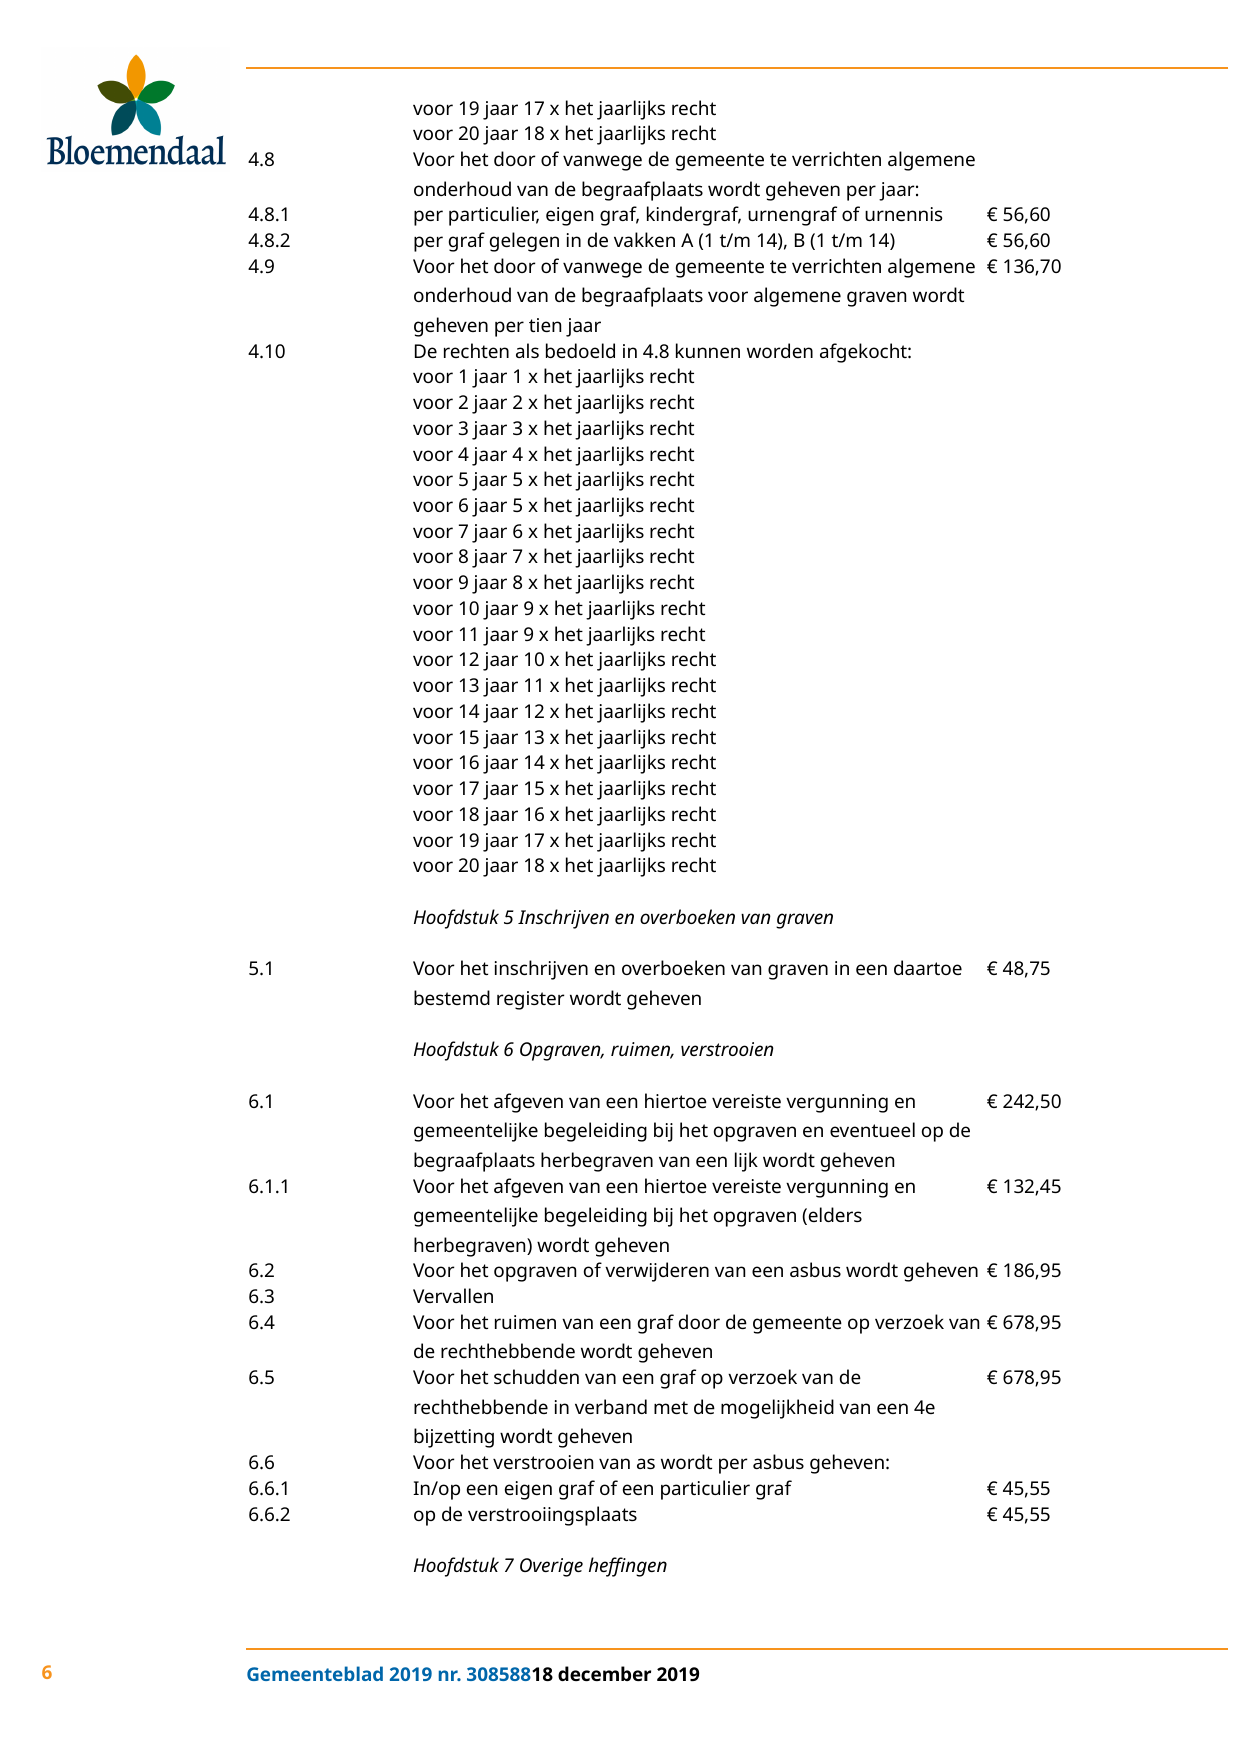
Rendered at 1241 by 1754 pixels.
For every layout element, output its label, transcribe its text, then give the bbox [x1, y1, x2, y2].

table_cell Voor het afgeven van een hiertoe vereiste vergunning en gemeentelijke begeleiding bij het opgraven (elders herbegraven) wordt geheven [413, 1173, 987, 1258]
table_cell [987, 1062, 1152, 1088]
table_cell 6.1.1 [248, 1173, 413, 1258]
table_cell Hoofdstuk 5 Inschrijven en overboeken van graven [413, 904, 987, 930]
table_cell voor 20 jaar 18 x het jaarlijks recht [413, 121, 987, 146]
table_cell [987, 595, 1152, 621]
table_cell [987, 930, 1152, 955]
table_cell [987, 492, 1152, 518]
table_cell [248, 467, 413, 492]
table_cell [248, 415, 413, 441]
table_cell [987, 1036, 1152, 1062]
table_cell [987, 518, 1152, 544]
picture [41, 47, 231, 172]
table_cell 6.4 [248, 1309, 413, 1364]
table_cell per particulier, eigen graf, kindergraf, urnengraf of urnennis [413, 202, 987, 227]
table_cell 4.8.2 [248, 227, 413, 253]
table_cell Voor het door of vanwege de gemeente te verrichten algemene onderhoud van de begraafplaats wordt geheven per jaar: [413, 146, 987, 202]
table_cell voor 12 jaar 10 x het jaarlijks recht [413, 647, 987, 672]
table_cell 6.5 [248, 1365, 413, 1449]
table_cell 4.8 [248, 146, 413, 202]
table_cell In/op een eigen graf of een particulier graf [413, 1475, 987, 1501]
table_cell [987, 338, 1152, 364]
table_cell [248, 647, 413, 672]
table_cell voor 13 jaar 11 x het jaarlijks recht [413, 673, 987, 698]
table_cell [987, 364, 1152, 389]
table_cell [413, 1011, 987, 1036]
table_cell voor 8 jaar 7 x het jaarlijks recht [413, 544, 987, 569]
table_cell [248, 492, 413, 518]
table_cell [248, 1011, 413, 1036]
table_cell [987, 1527, 1152, 1552]
table_cell [987, 544, 1152, 569]
table_cell [413, 1062, 987, 1088]
table_cell [248, 389, 413, 415]
table_cell Voor het ruimen van een graf door de gemeente op verzoek van de rechthebbende wordt geheven [413, 1309, 987, 1364]
table_cell [987, 1552, 1152, 1578]
table_cell op de verstrooiingsplaats [413, 1501, 987, 1527]
table_cell voor 17 jaar 15 x het jaarlijks recht [413, 775, 987, 801]
table_cell [987, 95, 1152, 121]
table_cell Voor het schudden van een graf op verzoek van de rechthebbende in verband met de mogelijkheid van een 4e bijzetting wordt geheven [413, 1365, 987, 1449]
table_cell € 678,95 [987, 1309, 1152, 1364]
table_cell [987, 389, 1152, 415]
table_cell [248, 775, 413, 801]
table_cell voor 4 jaar 4 x het jaarlijks recht [413, 441, 987, 467]
table_cell [248, 1036, 413, 1062]
table_cell 5.1 [248, 955, 413, 1011]
table_cell [248, 878, 413, 904]
table_cell [987, 415, 1152, 441]
table_cell voor 15 jaar 13 x het jaarlijks recht [413, 724, 987, 749]
table_cell [248, 570, 413, 595]
table_cell [987, 853, 1152, 878]
table_cell Voor het door of vanwege de gemeente te verrichten algemene onderhoud van de begraafplaats voor algemene graven wordt geheven per tien jaar [413, 253, 987, 338]
table_cell [987, 878, 1152, 904]
table_cell [248, 595, 413, 621]
table_cell voor 5 jaar 5 x het jaarlijks recht [413, 467, 987, 492]
table_cell Vervallen [413, 1284, 987, 1309]
table_cell [248, 441, 413, 467]
table_cell [987, 1284, 1152, 1309]
table_cell voor 14 jaar 12 x het jaarlijks recht [413, 698, 987, 724]
table_cell voor 19 jaar 17 x het jaarlijks recht [413, 95, 987, 121]
table_cell Hoofdstuk 6 Opgraven, ruimen, verstrooien [413, 1036, 987, 1062]
table_cell [248, 95, 413, 121]
table_cell per graf gelegen in de vakken A (1 t/m 14), B (1 t/m 14) [413, 227, 987, 253]
table_cell 6.6 [248, 1449, 413, 1475]
table_cell [987, 647, 1152, 672]
table_cell voor 6 jaar 5 x het jaarlijks recht [413, 492, 987, 518]
table_cell [987, 146, 1152, 202]
table_cell € 186,95 [987, 1258, 1152, 1283]
table_cell Voor het inschrijven en overboeken van graven in een daartoe bestemd register wordt geheven [413, 955, 987, 1011]
table_cell [987, 827, 1152, 852]
table_cell [248, 853, 413, 878]
table_cell voor 7 jaar 6 x het jaarlijks recht [413, 518, 987, 544]
table_cell [248, 1527, 413, 1552]
table_cell 6.2 [248, 1258, 413, 1283]
table_cell voor 18 jaar 16 x het jaarlijks recht [413, 801, 987, 827]
table_cell [248, 801, 413, 827]
table_cell [987, 750, 1152, 775]
table_cell [987, 621, 1152, 647]
table_cell [413, 930, 987, 955]
table_cell [248, 930, 413, 955]
table_cell € 136,70 [987, 253, 1152, 338]
table_cell [987, 698, 1152, 724]
table_cell voor 10 jaar 9 x het jaarlijks recht [413, 595, 987, 621]
table_cell [248, 621, 413, 647]
table_cell [248, 544, 413, 569]
table_cell voor 19 jaar 17 x het jaarlijks recht [413, 827, 987, 852]
table_cell [248, 750, 413, 775]
table_cell [987, 1011, 1152, 1036]
table_cell € 56,60 [987, 202, 1152, 227]
table_cell voor 1 jaar 1 x het jaarlijks recht [413, 364, 987, 389]
table_cell voor 16 jaar 14 x het jaarlijks recht [413, 750, 987, 775]
table_cell [248, 673, 413, 698]
table_cell [987, 673, 1152, 698]
table_cell [987, 1578, 1152, 1604]
table_cell voor 3 jaar 3 x het jaarlijks recht [413, 415, 987, 441]
table_cell [248, 1578, 413, 1604]
table_cell [987, 570, 1152, 595]
table_cell 6.6.1 [248, 1475, 413, 1501]
table_cell 4.8.1 [248, 202, 413, 227]
table_cell [987, 801, 1152, 827]
table_cell 4.10 [248, 338, 413, 364]
table_cell 6.3 [248, 1284, 413, 1309]
table_cell € 242,50 [987, 1088, 1152, 1173]
table_cell [413, 878, 987, 904]
table_cell [248, 518, 413, 544]
table_cell [987, 121, 1152, 146]
table_cell [248, 904, 413, 930]
table_cell [987, 775, 1152, 801]
table_cell voor 2 jaar 2 x het jaarlijks recht [413, 389, 987, 415]
table_cell [248, 698, 413, 724]
table_cell voor 11 jaar 9 x het jaarlijks recht [413, 621, 987, 647]
table_cell [248, 1552, 413, 1578]
table_cell € 45,55 [987, 1501, 1152, 1527]
table_cell [413, 1578, 987, 1604]
table_cell Voor het afgeven van een hiertoe vereiste vergunning en gemeentelijke begeleiding bij het opgraven en eventueel op de begraafplaats herbegraven van een lijk wordt geheven [413, 1088, 987, 1173]
table_cell € 56,60 [987, 227, 1152, 253]
table_cell Voor het verstrooien van as wordt per asbus geheven: [413, 1449, 987, 1475]
table_cell Voor het opgraven of verwijderen van een asbus wordt geheven [413, 1258, 987, 1283]
table_cell [248, 121, 413, 146]
table_cell 4.9 [248, 253, 413, 338]
table_cell [987, 467, 1152, 492]
table_cell [987, 724, 1152, 749]
table_cell [248, 1062, 413, 1088]
table_cell € 48,75 [987, 955, 1152, 1011]
table_cell 6.1 [248, 1088, 413, 1173]
table_cell 6.6.2 [248, 1501, 413, 1527]
table_cell € 132,45 [987, 1173, 1152, 1258]
table_cell [987, 904, 1152, 930]
table_cell € 45,55 [987, 1475, 1152, 1501]
table_cell [413, 1527, 987, 1552]
table_cell De rechten als bedoeld in 4.8 kunnen worden afgekocht: [413, 338, 987, 364]
table_cell € 678,95 [987, 1365, 1152, 1449]
table_cell voor 9 jaar 8 x het jaarlijks recht [413, 570, 987, 595]
table_cell [248, 364, 413, 389]
table_cell Hoofdstuk 7 Overige heffingen [413, 1552, 987, 1578]
table_cell [248, 827, 413, 852]
table_cell [248, 724, 413, 749]
table_cell [987, 441, 1152, 467]
table_cell [987, 1449, 1152, 1475]
table_cell voor 20 jaar 18 x het jaarlijks recht [413, 853, 987, 878]
